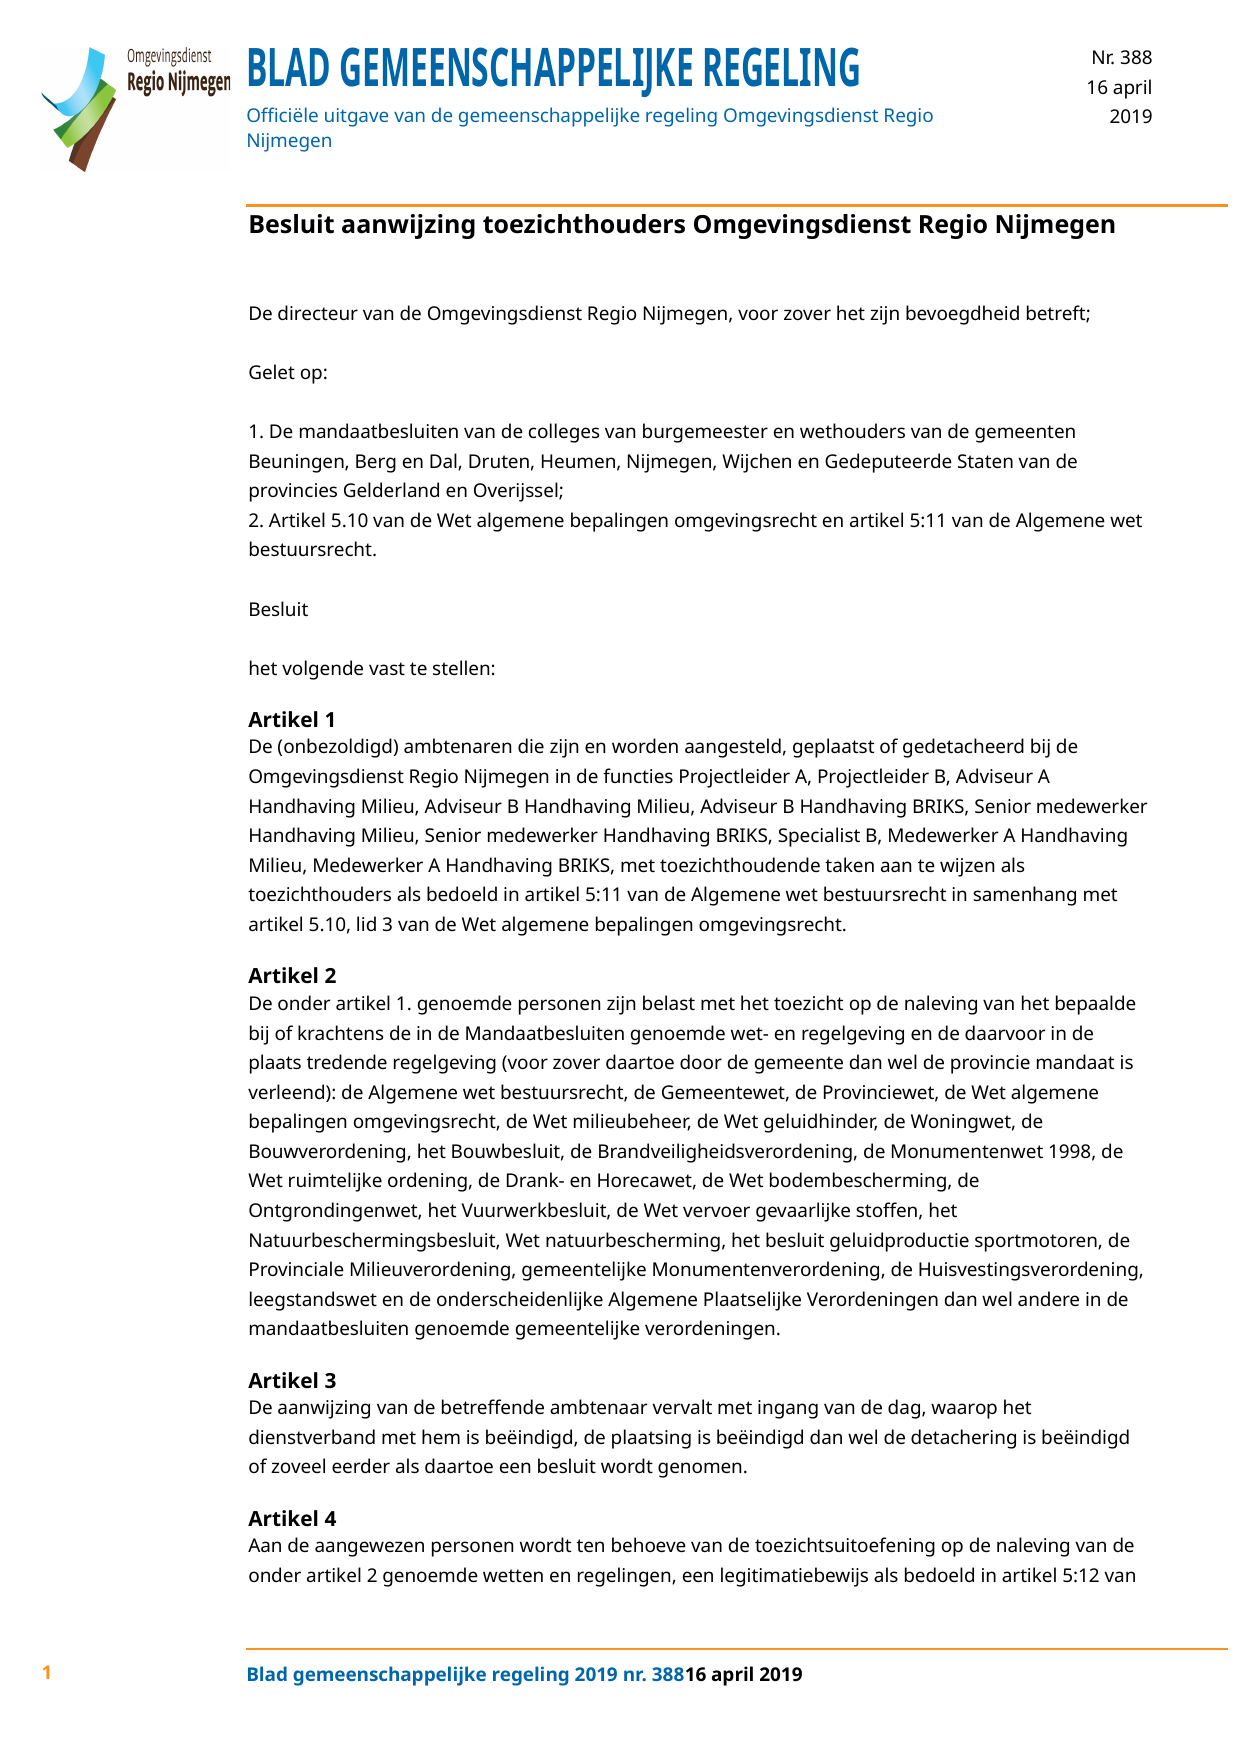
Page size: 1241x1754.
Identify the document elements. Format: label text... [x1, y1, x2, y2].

text Artikel 2 [248, 962, 1152, 990]
text De aanwijzing van de betreffende ambtenaar vervalt met ingang van de dag, waarop het dienstverband met hem is beëindigd, de plaatsing is beëindigd dan wel de detachering is beëindigd of zoveel eerder als daartoe een besluit wordt genomen. [248, 1394, 1152, 1479]
text 1. De mandaatbesluiten van de colleges van burgemeester en wethouders van de gemeenten Beuningen, Berg en Dal, Druten, Heumen, Nijmegen, Wijchen en Gedeputeerde Staten van de provincies Gelderland en Overijssel; [248, 418, 1152, 503]
text Besluit aanwijzing toezichthouders Omgevingsdienst Regio Nijmegen [248, 207, 1152, 241]
text De directeur van de Omgevingsdienst Regio Nijmegen, voor zover het zijn bevoegdheid betreft; [248, 300, 1152, 326]
text Gelet op: [248, 359, 1152, 385]
picture [41, 47, 231, 172]
text Artikel 1 [248, 705, 1152, 734]
text Aan de aangewezen personen wordt ten behoeve van de toezichtsuitoefening op de naleving van de onder artikel 2 genoemde wetten en regelingen, een legitimatiebewijs als bedoeld in artikel 5:12 van [248, 1532, 1152, 1588]
text Artikel 4 [248, 1504, 1152, 1532]
text Besluit [248, 596, 1152, 621]
text het volgende vast te stellen: [248, 655, 1152, 681]
text Artikel 3 [248, 1366, 1152, 1394]
text De onder artikel 1. genoemde personen zijn belast met het toezicht op de naleving van het bepaalde bij of krachtens de in de Mandaatbesluiten genoemde wet- en regelgeving en de daarvoor in de plaats tredende regelgeving (voor zover daartoe door de gemeente dan wel de provincie mandaat is verleend): de Algemene wet bestuursrecht, de Gemeentewet, de Provinciewet, de Wet algemene bepalingen omgevingsrecht, de Wet milieubeheer, de Wet geluidhinder, de Woningwet, de Bouwverordening, het Bouwbesluit, de Brandveiligheidsverordening, de Monumentenwet 1998, de Wet ruimtelijke ordening, de Drank- en Horecawet, de Wet bodembescherming, de Ontgrondingenwet, het Vuurwerkbesluit, de Wet vervoer gevaarlijke stoffen, het Natuurbeschermingsbesluit, Wet natuurbescherming, het besluit geluidproductie sportmotoren, de Provinciale Milieuverordening, gemeentelijke Monumentenverordening, de Huisvestingsverordening, leegstandswet en de onderscheidenlijke Algemene Plaatselijke Verordeningen dan wel andere in de mandaatbesluiten genoemde gemeentelijke verordeningen. [248, 990, 1152, 1341]
text De (onbezoldigd) ambtenaren die zijn en worden aangesteld, geplaatst of gedetacheerd bij de Omgevingsdienst Regio Nijmegen in de functies Projectleider A, Projectleider B, Adviseur A Handhaving Milieu, Adviseur B Handhaving Milieu, Adviseur B Handhaving BRIKS, Senior medewerker Handhaving Milieu, Senior medewerker Handhaving BRIKS, Specialist B, Medewerker A Handhaving Milieu, Medewerker A Handhaving BRIKS, met toezichthoudende taken aan te wijzen als toezichthouders als bedoeld in artikel 5:11 van de Algemene wet bestuursrecht in samenhang met artikel 5.10, lid 3 van de Wet algemene bepalingen omgevingsrecht. [248, 734, 1152, 937]
text 2. Artikel 5.10 van de Wet algemene bepalingen omgevingsrecht en artikel 5:11 van de Algemene wet bestuursrecht. [248, 507, 1152, 562]
